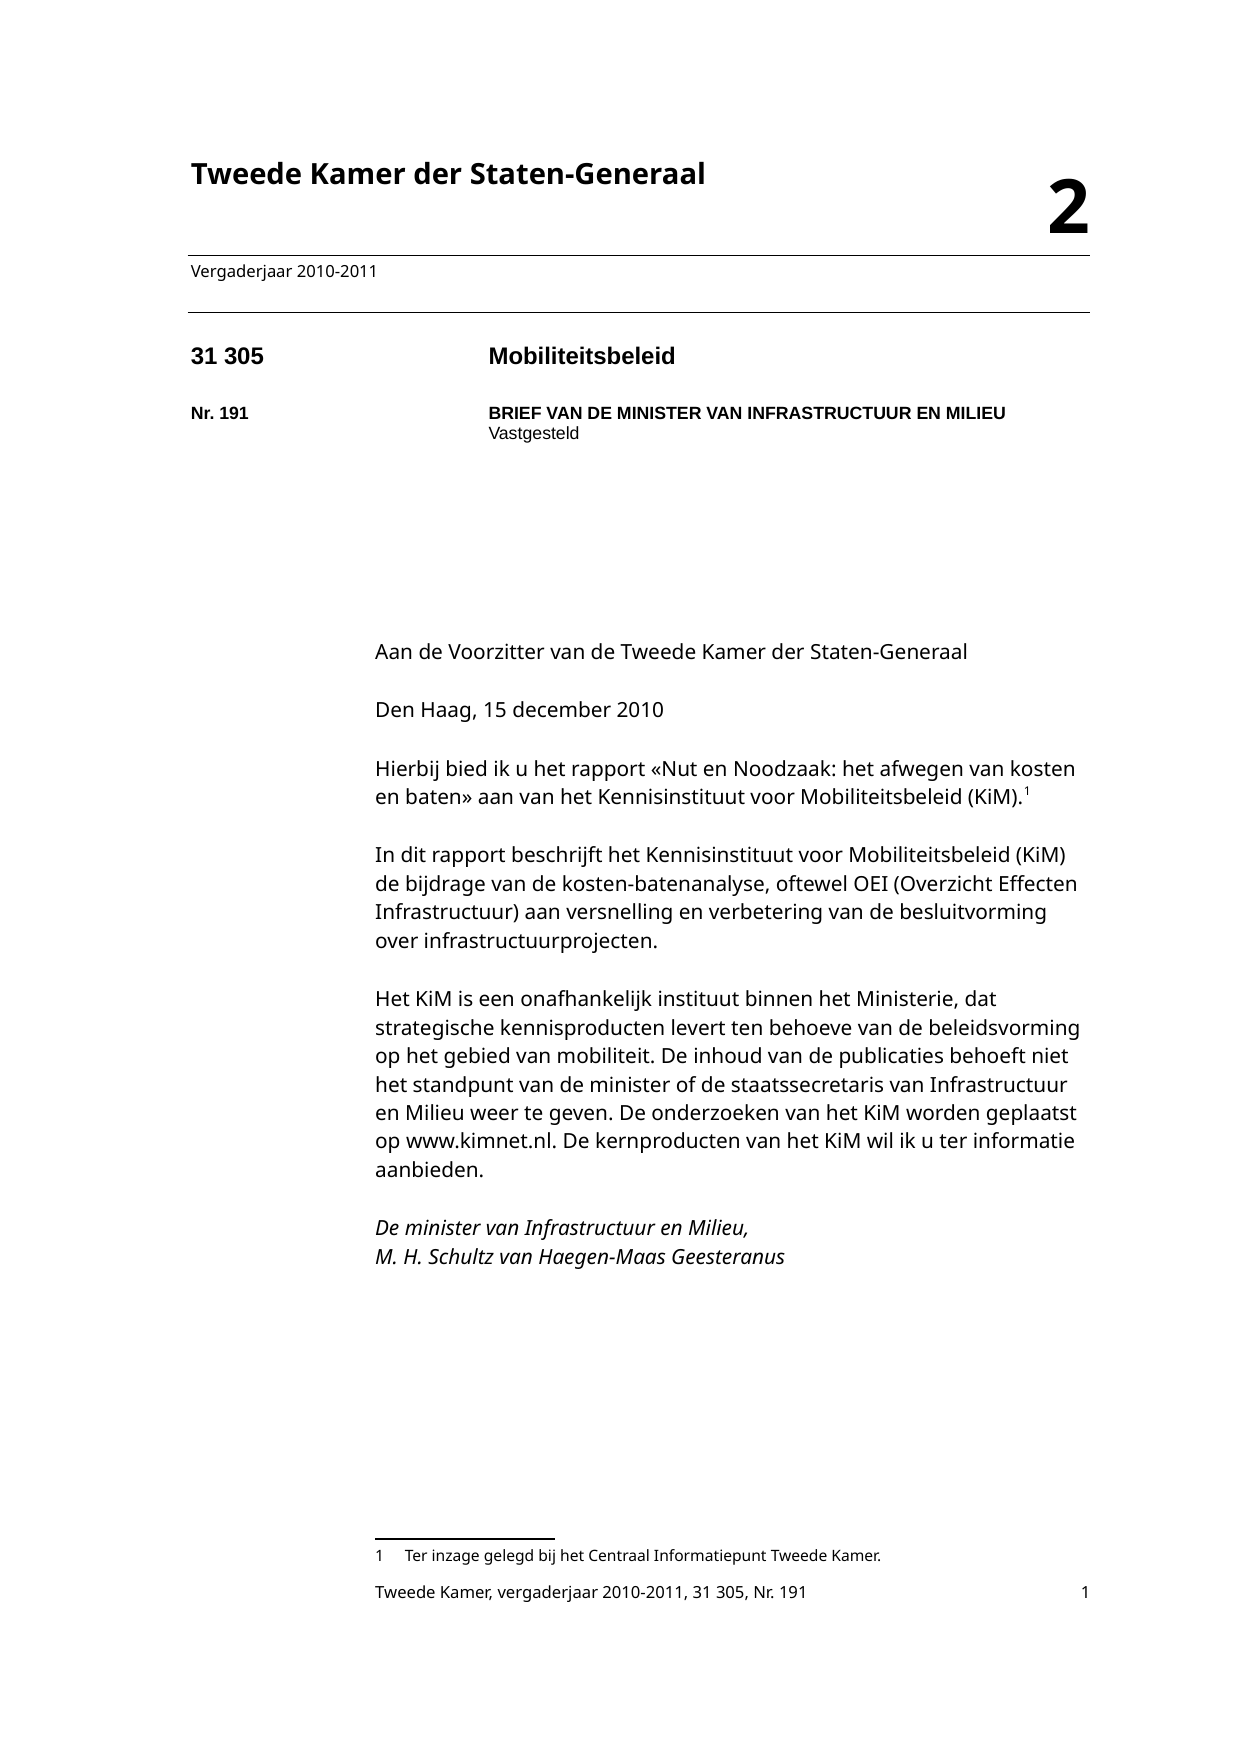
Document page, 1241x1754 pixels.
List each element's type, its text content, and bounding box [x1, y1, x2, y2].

table_cell Mobiliteitsbeleid [485, 339, 1090, 399]
table_cell Nr. 191 [188, 399, 485, 518]
table_header Tweede Kamer der Staten-Generaal [188, 150, 909, 255]
text Ter inzage gelegd bij het Centraal Informatiepunt Tweede Kamer. [375, 1538, 1090, 1566]
table_cell [485, 256, 1090, 312]
text De minister van Infrastructuur en Milieu, [375, 1213, 1090, 1242]
text Den Haag, 15 december 2010 [375, 695, 1090, 724]
table_cell 31 305 [188, 339, 485, 399]
table_header 2 [910, 150, 1090, 255]
text Aan de Voorzitter van de Tweede Kamer der Staten-Generaal [375, 637, 1090, 665]
text In dit rapport beschrijft het Kennisinstituut voor Mobiliteitsbeleid (KiM) de bijdrage van de kosten-batenanalyse, oftewel OEI (Overzicht Effecten Infrastructuur) aan versnelling en verbetering van de besluitvorming over infrastructuurprojecten. [375, 841, 1090, 954]
table_cell [485, 313, 1090, 339]
table_cell Vergaderjaar 2010-2011 [188, 256, 485, 312]
table_cell BRIEF VAN DE MINISTER VAN INFRASTRUCTUUR EN MILIEU Vastgesteld [485, 399, 1090, 518]
text Hierbij bied ik u het rapport «Nut en Noodzaak: het afwegen van kosten en baten» aan van het Kennisinstituut voor Mobiliteitsbeleid (KiM). [375, 754, 1090, 811]
text M. H. Schultz van Haegen-Maas Geesteranus [375, 1242, 1090, 1270]
text Het KiM is een onafhankelijk instituut binnen het Ministerie, dat strategische kennisproducten levert ten behoeve van de beleidsvorming op het gebied van mobiliteit. De inhoud van de publicaties behoeft niet het standpunt van de minister of de staatssecretaris van Infrastructuur en Milieu weer te geven. De onderzoeken van het KiM worden geplaatst op www.kimnet.nl. De kernproducten van het KiM wil ik u ter informatie aanbieden. [375, 984, 1090, 1183]
table_cell [188, 313, 485, 339]
